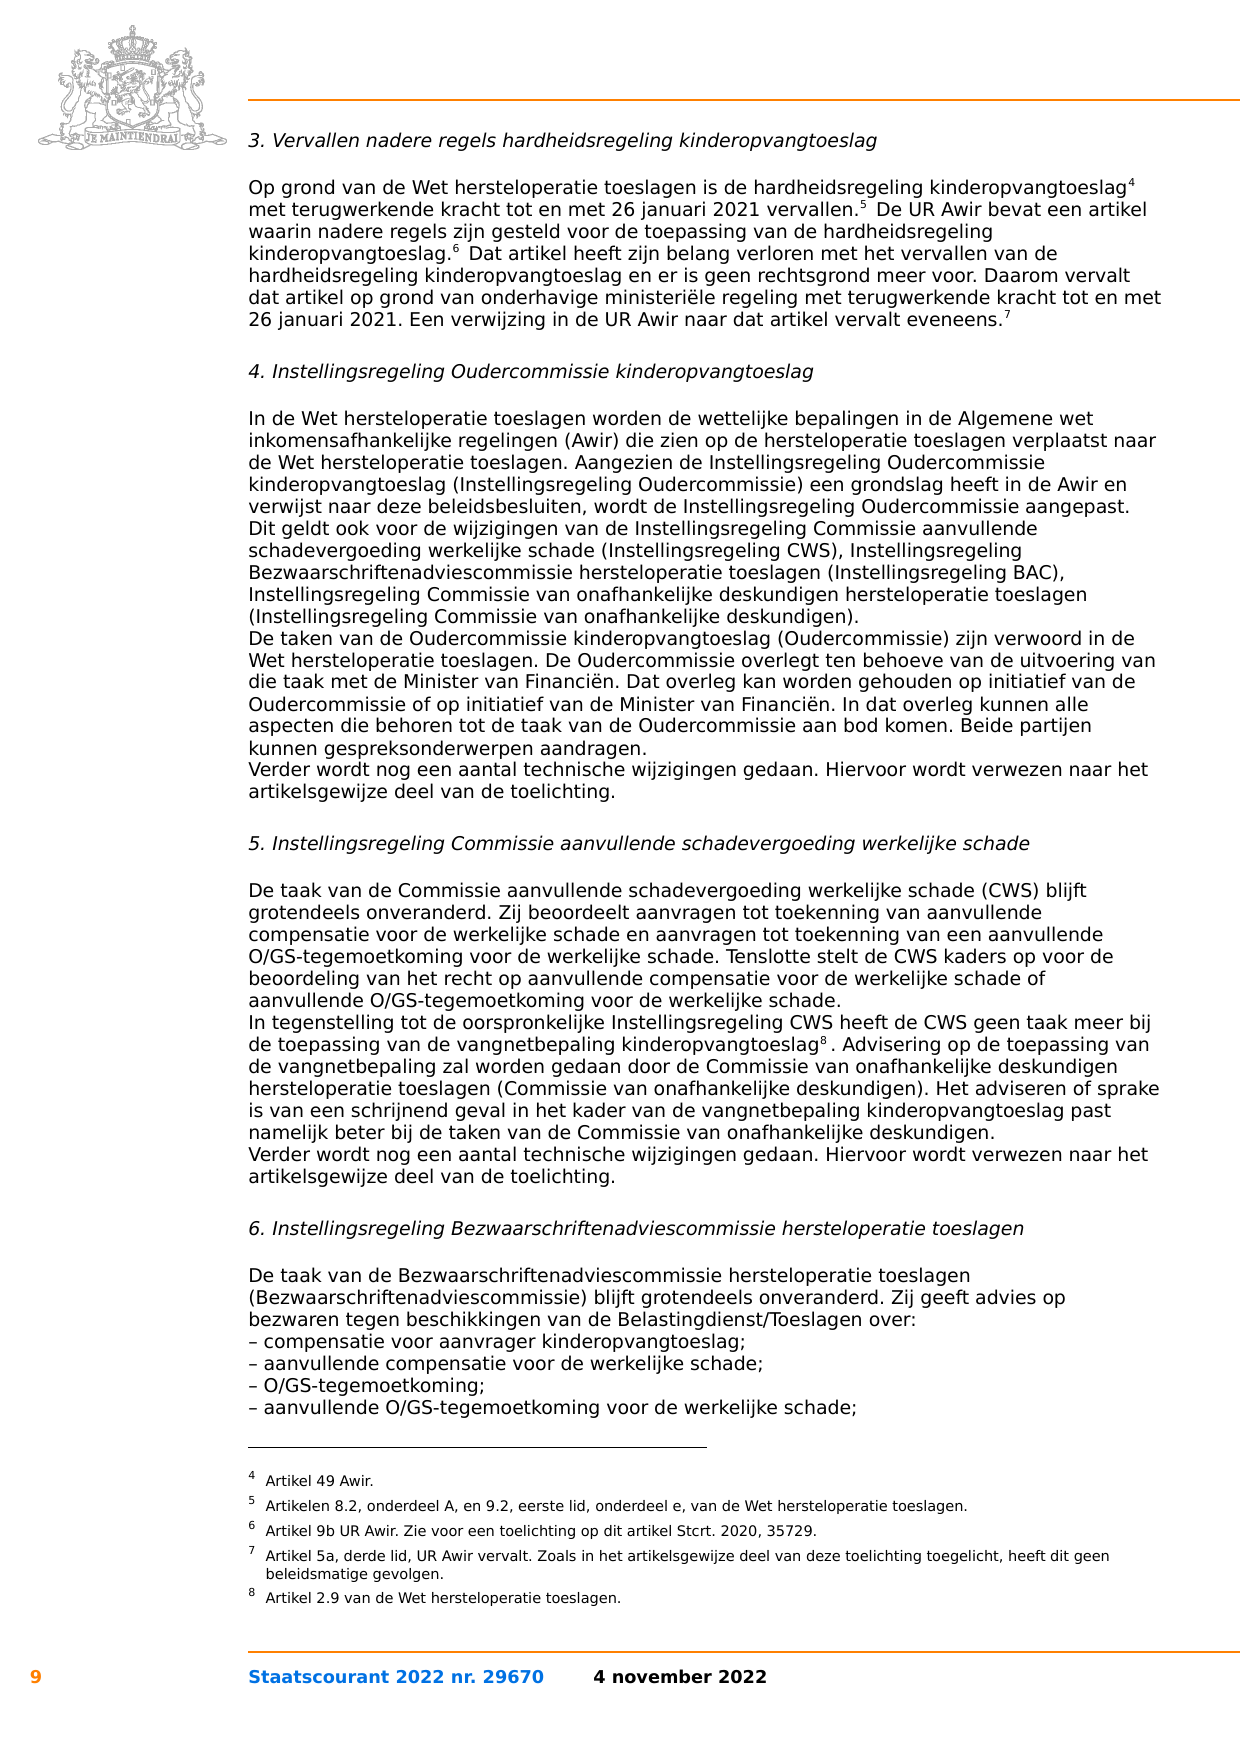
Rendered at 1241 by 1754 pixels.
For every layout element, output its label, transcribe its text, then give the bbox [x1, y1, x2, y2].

text De taken van de Oudercommissie kinderopvangtoeslag (Oudercommissie) zijn verwoord in de Wet hersteloperatie toeslagen. De Oudercommissie overlegt ten behoeve van de uitvoering van die taak met de Minister van Financiën. Dat overleg kan worden gehouden op initiatief van de Oudercommissie of op initiatief van de Minister van Financiën. In dat overleg kunnen alle aspecten die behoren tot de taak van de Oudercommissie aan bod komen. Beide partijen kunnen gespreksonderwerpen aandragen. [248, 627, 1163, 759]
text Artikel 9b UR Awir. Zie voor een toelichting op dit artikel Stcrt. 2020, 35729. [248, 1519, 1163, 1541]
text – aanvullende O/GS-tegemoetkoming voor de werkelijke schade; [248, 1397, 1163, 1419]
text Verder wordt nog een aantal technische wijzigingen gedaan. Hiervoor wordt verwezen naar het artikelsgewijze deel van de toelichting. [248, 1144, 1163, 1188]
text In tegenstelling tot de oorspronkelijke Instellingsregeling CWS heeft de CWS geen taak meer bij de toepassing van de vangnetbepaling kinderopvangtoeslag. Advisering op de toepassing van de vangnetbepaling zal worden gedaan door de Commissie van onafhankelijke deskundigen hersteloperatie toeslagen (Commissie van onafhankelijke deskundigen). Het adviseren of sprake is van een schrijnend geval in het kader van de vangnetbepaling kinderopvangtoeslag past namelijk beter bij de taken van de Commissie van onafhankelijke deskundigen. [248, 1012, 1163, 1144]
subtitle 5. Instellingsregeling Commissie aanvullende schadevergoeding werkelijke schade [248, 833, 1163, 855]
text Artikel 2.9 van de Wet hersteloperatie toeslagen. [248, 1586, 1163, 1608]
subtitle 3. Vervallen nadere regels hardheidsregeling kinderopvangtoeslag [248, 130, 1163, 152]
text Artikel 5a, derde lid, UR Awir vervalt. Zoals in het artikelsgewijze deel van deze toelichting toegelicht, heeft dit geen beleidsmatige gevolgen. [248, 1544, 1163, 1583]
text Artikelen 8.2, onderdeel A, en 9.2, eerste lid, onderdeel e, van de Wet hersteloperatie toeslagen. [248, 1494, 1163, 1516]
text Op grond van de Wet hersteloperatie toeslagen is de hardheidsregeling kinderopvangtoeslag met terugwerkende kracht tot en met 26 januari 2021 vervallen. De UR Awir bevat een artikel waarin nadere regels zijn gesteld voor de toepassing van de hardheidsregeling kinderopvangtoeslag. Dat artikel heeft zijn belang verloren met het vervallen van de hardheidsregeling kinderopvangtoeslag en er is geen rechtsgrond meer voor. Daarom vervalt dat artikel op grond van onderhavige ministeriële regeling met terugwerkende kracht tot en met 26 januari 2021. Een verwijzing in de UR Awir naar dat artikel vervalt eveneens. [248, 177, 1163, 331]
text De taak van de Bezwaarschriftenadviescommissie hersteloperatie toeslagen (Bezwaarschriftenadviescommissie) blijft grotendeels onveranderd. Zij geeft advies op bezwaren tegen beschikkingen van de Belastingdienst/Toeslagen over: [248, 1265, 1163, 1331]
text – O/GS-tegemoetkoming; [248, 1375, 1163, 1397]
text – aanvullende compensatie voor de werkelijke schade; [248, 1353, 1163, 1375]
text – compensatie voor aanvrager kinderopvangtoeslag; [248, 1331, 1163, 1353]
text In de Wet hersteloperatie toeslagen worden de wettelijke bepalingen in de Algemene wet inkomensafhankelijke regelingen (Awir) die zien op de hersteloperatie toeslagen verplaatst naar de Wet hersteloperatie toeslagen. Aangezien de Instellingsregeling Oudercommissie kinderopvangtoeslag (Instellingsregeling Oudercommissie) een grondslag heeft in de Awir en verwijst naar deze beleidsbesluiten, wordt de Instellingsregeling Oudercommissie aangepast. Dit geldt ook voor de wijzigingen van de Instellingsregeling Commissie aanvullende schadevergoeding werkelijke schade (Instellingsregeling CWS), Instellingsregeling Bezwaarschriftenadviescommissie hersteloperatie toeslagen (Instellingsregeling BAC), Instellingsregeling Commissie van onafhankelijke deskundigen hersteloperatie toeslagen (Instellingsregeling Commissie van onafhankelijke deskundigen). [248, 408, 1163, 627]
text Verder wordt nog een aantal technische wijzigingen gedaan. Hiervoor wordt verwezen naar het artikelsgewijze deel van de toelichting. [248, 759, 1163, 803]
text De taak van de Commissie aanvullende schadevergoeding werkelijke schade (CWS) blijft grotendeels onveranderd. Zij beoordeelt aanvragen tot toekenning van aanvullende compensatie voor de werkelijke schade en aanvragen tot toekenning van een aanvullende O/GS-tegemoetkoming voor de werkelijke schade. Tenslotte stelt de CWS kaders op voor de beoordeling van het recht op aanvullende compensatie voor de werkelijke schade of aanvullende O/GS-tegemoetkoming voor de werkelijke schade. [248, 880, 1163, 1012]
picture [38, 25, 227, 150]
subtitle 6. Instellingsregeling Bezwaarschriftenadviescommissie hersteloperatie toeslagen [248, 1218, 1163, 1240]
subtitle 4. Instellingsregeling Oudercommissie kinderopvangtoeslag [248, 361, 1163, 383]
text Artikel 49 Awir. [248, 1469, 1163, 1491]
